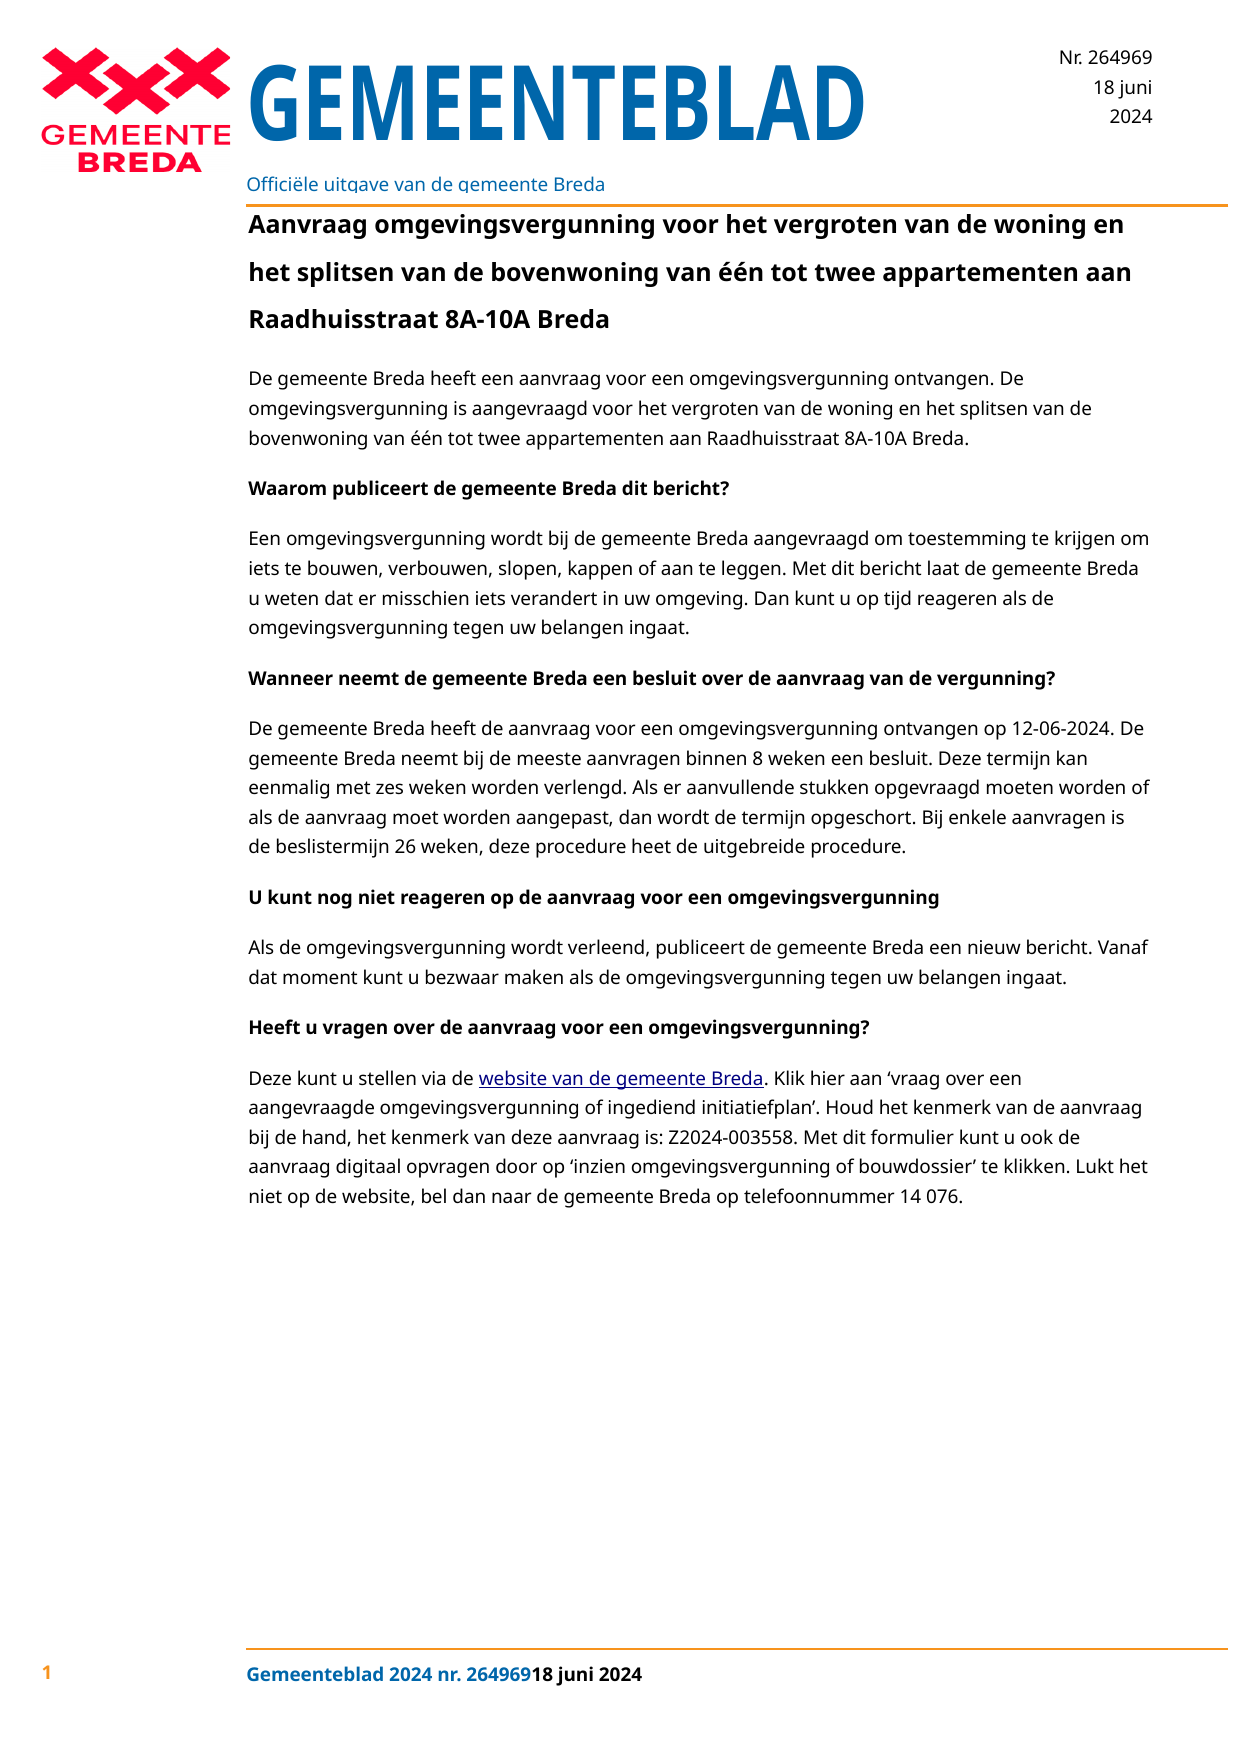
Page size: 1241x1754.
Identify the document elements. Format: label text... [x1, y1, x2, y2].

text Waarom publiceert de gemeente Breda dit bericht? [248, 475, 1152, 501]
text U kunt nog niet reageren op de aanvraag voor een omgevingsvergunning [248, 884, 1152, 909]
text Een omgevingsvergunning wordt bij de gemeente Breda aangevraagd om toestemming te krijgen om iets te bouwen, verbouwen, slopen, kappen of aan te leggen. Met dit bericht laat de gemeente Breda u weten dat er misschien iets verandert in uw omgeving. Dan kunt u op tijd reageren als de omgevingsvergunning tegen uw belangen ingaat. [248, 526, 1152, 640]
text Heeft u vragen over de aanvraag voor een omgevingsvergunning? [248, 1014, 1152, 1040]
text Als de omgevingsvergunning wordt verleend, publiceert de gemeente Breda een nieuw bericht. Vanaf dat moment kunt u bezwaar maken als de omgevingsvergunning tegen uw belangen ingaat. [248, 934, 1152, 989]
text De gemeente Breda heeft een aanvraag voor een omgevingsvergunning ontvangen. De omgevingsvergunning is aangevraagd voor het vergroten van de woning en het splitsen van de bovenwoning van één tot twee appartementen aan Raadhuisstraat 8A-10A Breda. [248, 366, 1152, 450]
text Aanvraag omgevingsvergunning voor het vergroten van de woning en het splitsen van de bovenwoning van één tot twee appartementen aan Raadhuisstraat 8A-10A Breda [248, 207, 1152, 336]
text Deze kunt u stellen via de website van de gemeente Breda. Klik hier aan ‘vraag over een aangevraagde omgevingsvergunning of ingediend initiatiefplan’. Houd het kenmerk van de aanvraag bij de hand, het kenmerk van deze aanvraag is: Z2024-003558. Met dit formulier kunt u ook de aanvraag digitaal opvragen door op ‘inzien omgevingsvergunning of bouwdossier’ te klikken. Lukt het niet op de website, bel dan naar de gemeente Breda op telefoonnummer 14 076. [248, 1065, 1152, 1209]
picture [41, 47, 231, 172]
text Wanneer neemt de gemeente Breda een besluit over de aanvraag van de vergunning? [248, 665, 1152, 690]
text De gemeente Breda heeft de aanvraag voor een omgevingsvergunning ontvangen op 12-06-2024. De gemeente Breda neemt bij de meeste aanvragen binnen 8 weken een besluit. Deze termijn kan eenmalig met zes weken worden verlengd. Als er aanvullende stukken opgevraagd moeten worden of als de aanvraag moet worden aangepast, dan wordt de termijn opgeschort. Bij enkele aanvragen is de beslistermijn 26 weken, deze procedure heet de uitgebreide procedure. [248, 715, 1152, 859]
